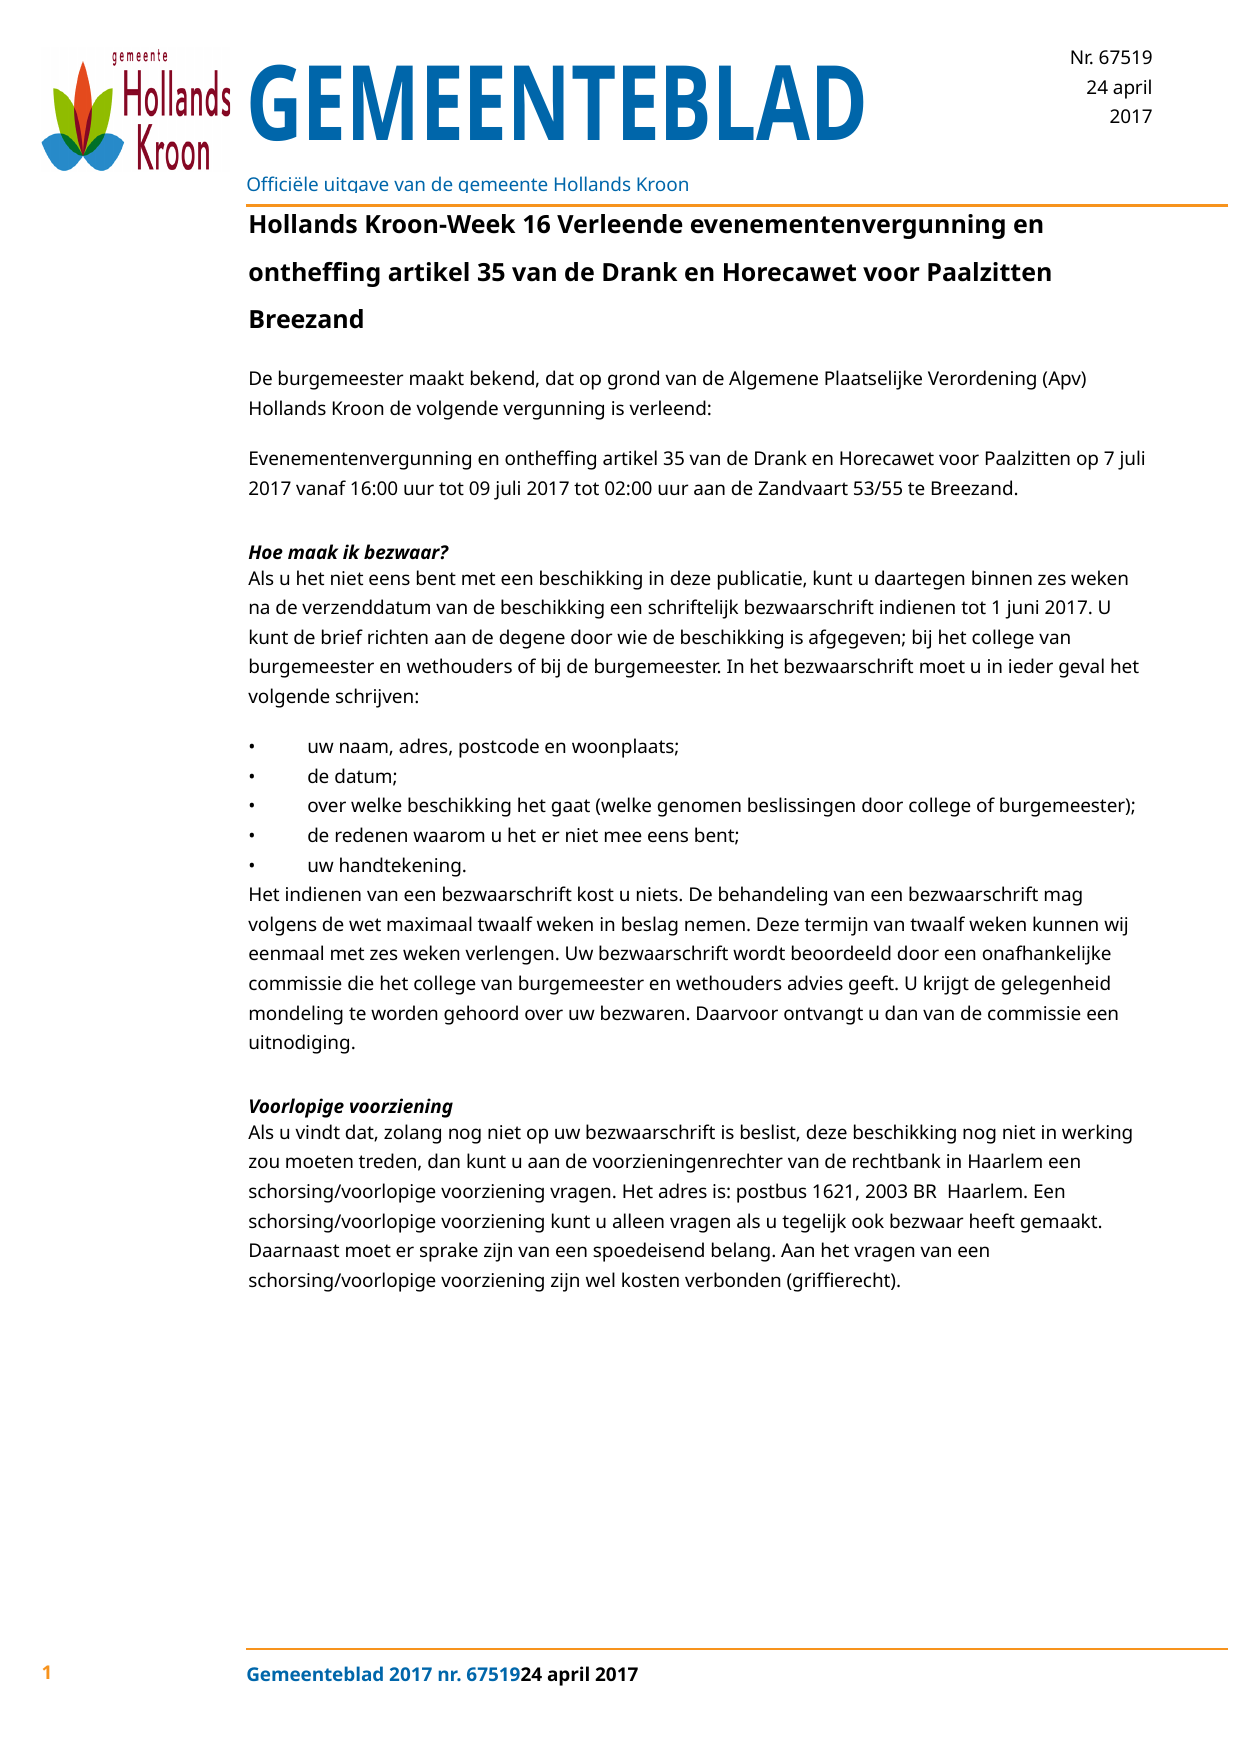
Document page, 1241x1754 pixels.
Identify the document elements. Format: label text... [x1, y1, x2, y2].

text Hoe maak ik bezwaar? [248, 539, 1152, 565]
list uw naam, adres, postcode en woonplaats; [248, 733, 1152, 759]
text Evenementenvergunning en ontheffing artikel 35 van de Drank en Horecawet voor Paalzitten op 7 juli 2017 vanaf 16:00 uur tot 09 juli 2017 tot 02:00 uur aan de Zandvaart 53/55 te Breezand. [248, 446, 1152, 501]
text De burgemeester maakt bekend, dat op grond van de Algemene Plaatselijke Verordening (Apv) Hollands Kroon de volgende vergunning is verleend: [248, 366, 1152, 421]
text Voorlopige voorziening [248, 1093, 1152, 1119]
list uw handtekening. [248, 852, 1152, 878]
text Hollands Kroon-Week 16 Verleende evenementenvergunning en ontheffing artikel 35 van de Drank en Horecawet voor Paalzitten Breezand [248, 207, 1152, 336]
text Het indienen van een bezwaarschrift kost u niets. De behandeling van een bezwaarschrift mag volgens de wet maximaal twaalf weken in beslag nemen. Deze termijn van twaalf weken kunnen wij eenmaal met zes weken verlengen. Uw bezwaarschrift wordt beoordeeld door een onafhankelijke commissie die het college van burgemeester en wethouders advies geeft. U krijgt de gelegenheid mondeling te worden gehoord over uw bezwaren. Daarvoor ontvangt u dan van de commissie een uitnodiging. [248, 881, 1152, 1055]
list de redenen waarom u het er niet mee eens bent; [248, 822, 1152, 848]
text Als u het niet eens bent met een beschikking in deze publicatie, kunt u daartegen binnen zes weken na de verzenddatum van de beschikking een schriftelijk bezwaarschrift indienen tot 1 juni 2017. U kunt de brief richten aan de degene door wie de beschikking is afgegeven; bij het college van burgemeester en wethouders of bij de burgemeester. In het bezwaarschrift moet u in ieder geval het volgende schrijven: [248, 565, 1152, 709]
picture [41, 47, 231, 172]
text Als u vindt dat, zolang nog niet op uw bezwaarschrift is beslist, deze beschikking nog niet in werking zou moeten treden, dan kunt u aan de voorzieningenrechter van de rechtbank in Haarlem een schorsing/voorlopige voorziening vragen. Het adres is: postbus 1621, 2003 BR Haarlem. Een schorsing/voorlopige voorziening kunt u alleen vragen als u tegelijk ook bezwaar heeft gemaakt. Daarnaast moet er sprake zijn van een spoedeisend belang. Aan het vragen van een schorsing/voorlopige voorziening zijn wel kosten verbonden (griffierecht). [248, 1119, 1152, 1293]
list over welke beschikking het gaat (welke genomen beslissingen door college of burgemeester); [248, 793, 1152, 818]
list de datum; [248, 763, 1152, 789]
